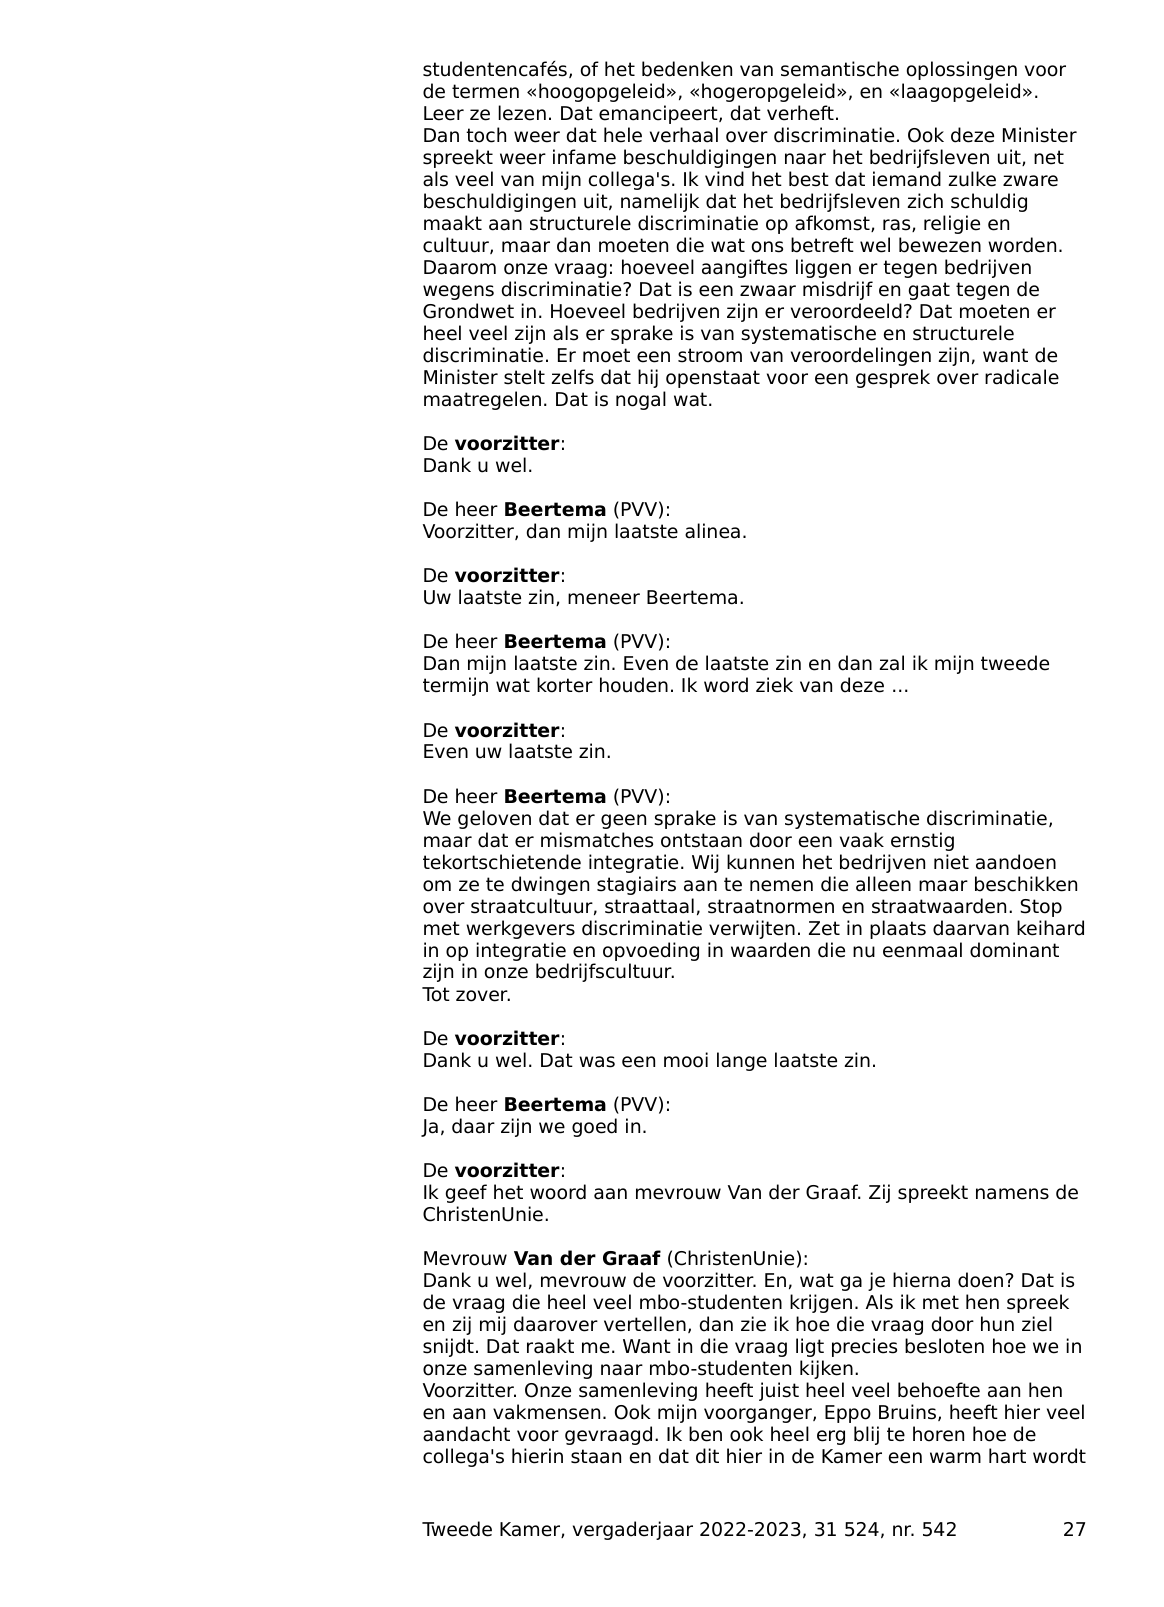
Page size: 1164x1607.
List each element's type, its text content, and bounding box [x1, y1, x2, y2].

text Dank u wel. Dat was een mooi lange laatste zin. [422, 1049, 1087, 1072]
text De voorzitter: [422, 433, 1087, 455]
text Mevrouw Van der Graaf (ChristenUnie): [422, 1248, 1087, 1270]
text Dan toch weer dat hele verhaal over discriminatie. Ook deze Minister spreekt weer infame beschuldigingen naar het bedrijfsleven uit, net als veel van mijn collega's. Ik vind het best dat iemand zulke zware beschuldigingen uit, namelijk dat het bedrijfsleven zich schuldig maakt aan structurele discriminatie op afkomst, ras, religie en cultuur, maar dan moeten die wat ons betreft wel bewezen worden. Daarom onze vraag: hoeveel aangiftes liggen er tegen bedrijven wegens discriminatie? Dat is een zwaar misdrijf en gaat tegen de Grondwet in. Hoeveel bedrijven zijn er veroordeeld? Dat moeten er heel veel zijn als er sprake is van systematische en structurele discriminatie. Er moet een stroom van veroordelingen zijn, want de Minister stelt zelfs dat hij openstaat voor een gesprek over radicale maatregelen. Dat is nogal wat. [422, 125, 1087, 411]
text Dank u wel. [422, 455, 1087, 477]
text Ik geef het woord aan mevrouw Van der Graaf. Zij spreekt namens de ChristenUnie. [422, 1182, 1087, 1226]
text Uw laatste zin, meneer Beertema. [422, 587, 1087, 609]
text Tot zover. [422, 983, 1087, 1005]
text Dank u wel, mevrouw de voorzitter. En, wat ga je hierna doen? Dat is de vraag die heel veel mbo-studenten krijgen. Als ik met hen spreek en zij mij daarover vertellen, dan zie ik hoe die vraag door hun ziel snijdt. Dat raakt me. Want in die vraag ligt precies besloten hoe we in onze samenleving naar mbo-studenten kijken. [422, 1270, 1087, 1380]
text De voorzitter: [422, 565, 1087, 587]
text Dan mijn laatste zin. Even de laatste zin en dan zal ik mijn tweede termijn wat korter houden. Ik word ziek van deze ... [422, 653, 1087, 697]
text De heer Beertema (PVV): [422, 1094, 1087, 1116]
text De voorzitter: [422, 719, 1087, 741]
text Ja, daar zijn we goed in. [422, 1116, 1087, 1138]
text De voorzitter: [422, 1160, 1087, 1182]
text Even uw laatste zin. [422, 741, 1087, 763]
text Voorzitter. Onze samenleving heeft juist heel veel behoefte aan hen en aan vakmensen. Ook mijn voorganger, Eppo Bruins, heeft hier veel aandacht voor gevraagd. Ik ben ook heel erg blij te horen hoe de collega's hierin staan en dat dit hier in de Kamer een warm hart wordt [422, 1380, 1087, 1468]
text studentencafés, of het bedenken van semantische oplossingen voor de termen «hoogopgeleid», «hogeropgeleid», en «laagopgeleid». Leer ze lezen. Dat emancipeert, dat verheft. [422, 59, 1087, 125]
text We geloven dat er geen sprake is van systematische discriminatie, maar dat er mismatches ontstaan door een vaak ernstig tekortschietende integratie. Wij kunnen het bedrijven niet aandoen om ze te dwingen stagiairs aan te nemen die alleen maar beschikken over straatcultuur, straattaal, straatnormen en straatwaarden. Stop met werkgevers discriminatie verwijten. Zet in plaats daarvan keihard in op integratie en opvoeding in waarden die nu eenmaal dominant zijn in onze bedrijfscultuur. [422, 808, 1087, 983]
text De heer Beertema (PVV): [422, 499, 1087, 521]
text De heer Beertema (PVV): [422, 786, 1087, 808]
text De heer Beertema (PVV): [422, 631, 1087, 653]
text Voorzitter, dan mijn laatste alinea. [422, 521, 1087, 543]
text De voorzitter: [422, 1028, 1087, 1049]
